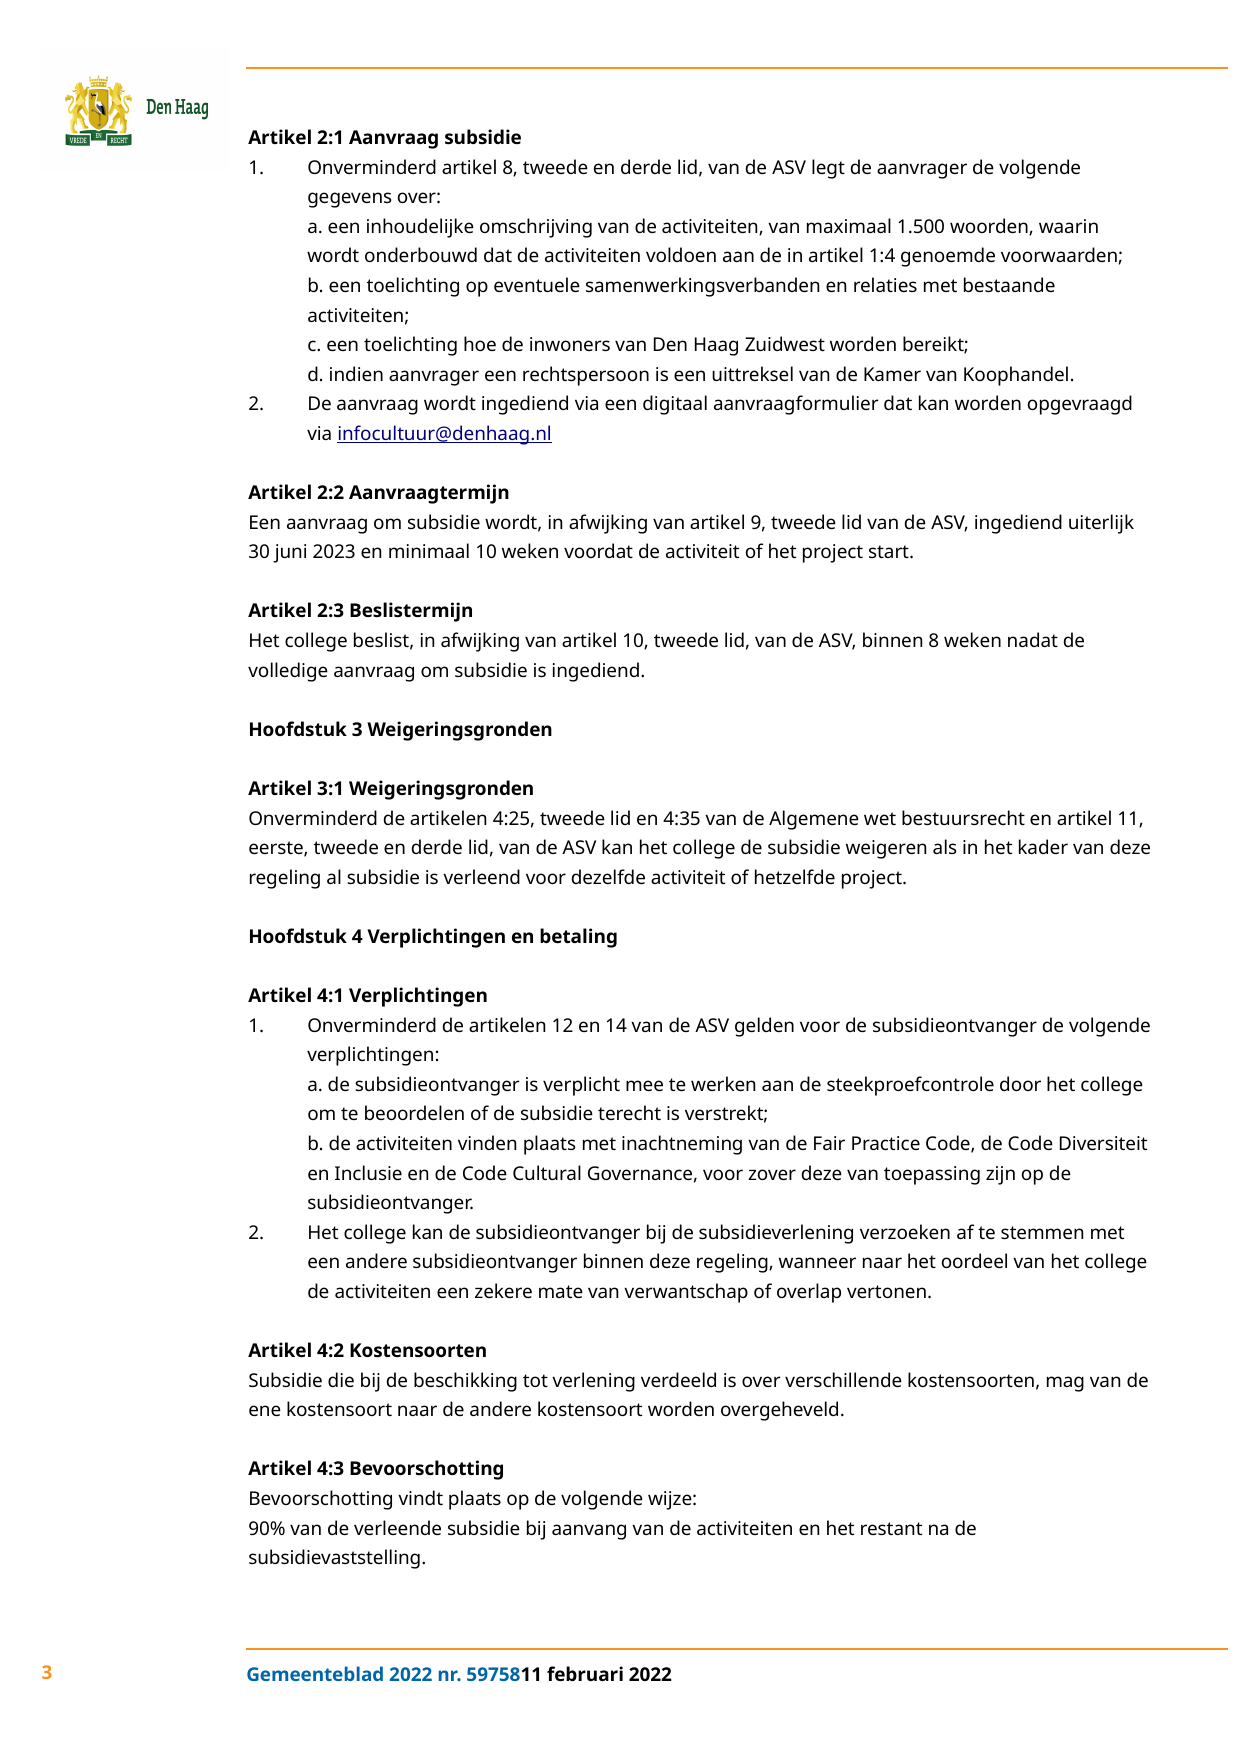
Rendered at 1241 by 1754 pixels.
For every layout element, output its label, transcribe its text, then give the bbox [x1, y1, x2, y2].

text Het college beslist, in afwijking van artikel 10, tweede lid, van de ASV, binnen 8 weken nadat de volledige aanvraag om subsidie is ingediend. [248, 627, 1152, 683]
text Artikel 2:2 Aanvraagtermijn [248, 479, 1152, 505]
text 90% van de verleende subsidie bij aanvang van de activiteiten en het restant na de subsidievaststelling. [248, 1515, 1152, 1570]
text Hoofdstuk 3 Weigeringsgronden [248, 716, 1152, 742]
text Artikel 4:2 Kostensoorten [248, 1337, 1152, 1363]
list Onverminderd artikel 8, tweede en derde lid, van de ASV legt de aanvrager de volgende gegevens over: [248, 154, 1152, 209]
text Bevoorschotting vindt plaats op de volgende wijze: [248, 1485, 1152, 1511]
list b. een toelichting op eventuele samenwerkingsverbanden en relaties met bestaande activiteiten; [248, 272, 1152, 328]
list c. een toelichting hoe de inwoners van Den Haag Zuidwest worden bereikt; [248, 331, 1152, 357]
text Artikel 2:1 Aanvraag subsidie [248, 124, 1152, 150]
list Onverminderd de artikelen 12 en 14 van de ASV gelden voor de subsidieontvanger de volgende verplichtingen: [248, 1012, 1152, 1067]
text Artikel 4:1 Verplichtingen [248, 982, 1152, 1008]
list d. indien aanvrager een rechtspersoon is een uittreksel van de Kamer van Koophandel. [248, 361, 1152, 387]
text Een aanvraag om subsidie wordt, in afwijking van artikel 9, tweede lid van de ASV, ingediend uiterlijk 30 juni 2023 en minimaal 10 weken voordat de activiteit of het project start. [248, 509, 1152, 564]
picture [41, 47, 231, 172]
list b. de activiteiten vinden plaats met inachtneming van de Fair Practice Code, de Code Diversiteit en Inclusie en de Code Cultural Governance, voor zover deze van toepassing zijn op de subsidieontvanger. [248, 1130, 1152, 1215]
list a. een inhoudelijke omschrijving van de activiteiten, van maximaal 1.500 woorden, waarin wordt onderbouwd dat de activiteiten voldoen aan de in artikel 1:4 genoemde voorwaarden; [248, 213, 1152, 268]
list a. de subsidieontvanger is verplicht mee te werken aan de steekproefcontrole door het college om te beoordelen of de subsidie terecht is verstrekt; [248, 1071, 1152, 1126]
text Subsidie die bij de beschikking tot verlening verdeeld is over verschillende kostensoorten, mag van de ene kostensoort naar de andere kostensoort worden overgeheveld. [248, 1367, 1152, 1422]
list Het college kan de subsidieontvanger bij de subsidieverlening verzoeken af te stemmen met een andere subsidieontvanger binnen deze regeling, wanneer naar het oordeel van het college de activiteiten een zekere mate van verwantschap of overlap vertonen. [248, 1219, 1152, 1304]
text Artikel 2:3 Beslistermijn [248, 598, 1152, 623]
text Artikel 4:3 Bevoorschotting [248, 1456, 1152, 1481]
text Hoofdstuk 4 Verplichtingen en betaling [248, 923, 1152, 949]
text Artikel 3:1 Weigeringsgronden [248, 775, 1152, 801]
text Onverminderd de artikelen 4:25, tweede lid en 4:35 van de Algemene wet bestuursrecht en artikel 11, eerste, tweede en derde lid, van de ASV kan het college de subsidie weigeren als in het kader van deze regeling al subsidie is verleend voor dezelfde activiteit of hetzelfde project. [248, 805, 1152, 890]
list De aanvraag wordt ingediend via een digitaal aanvraagformulier dat kan worden opgevraagd via infocultuur@denhaag.nl [248, 391, 1152, 446]
